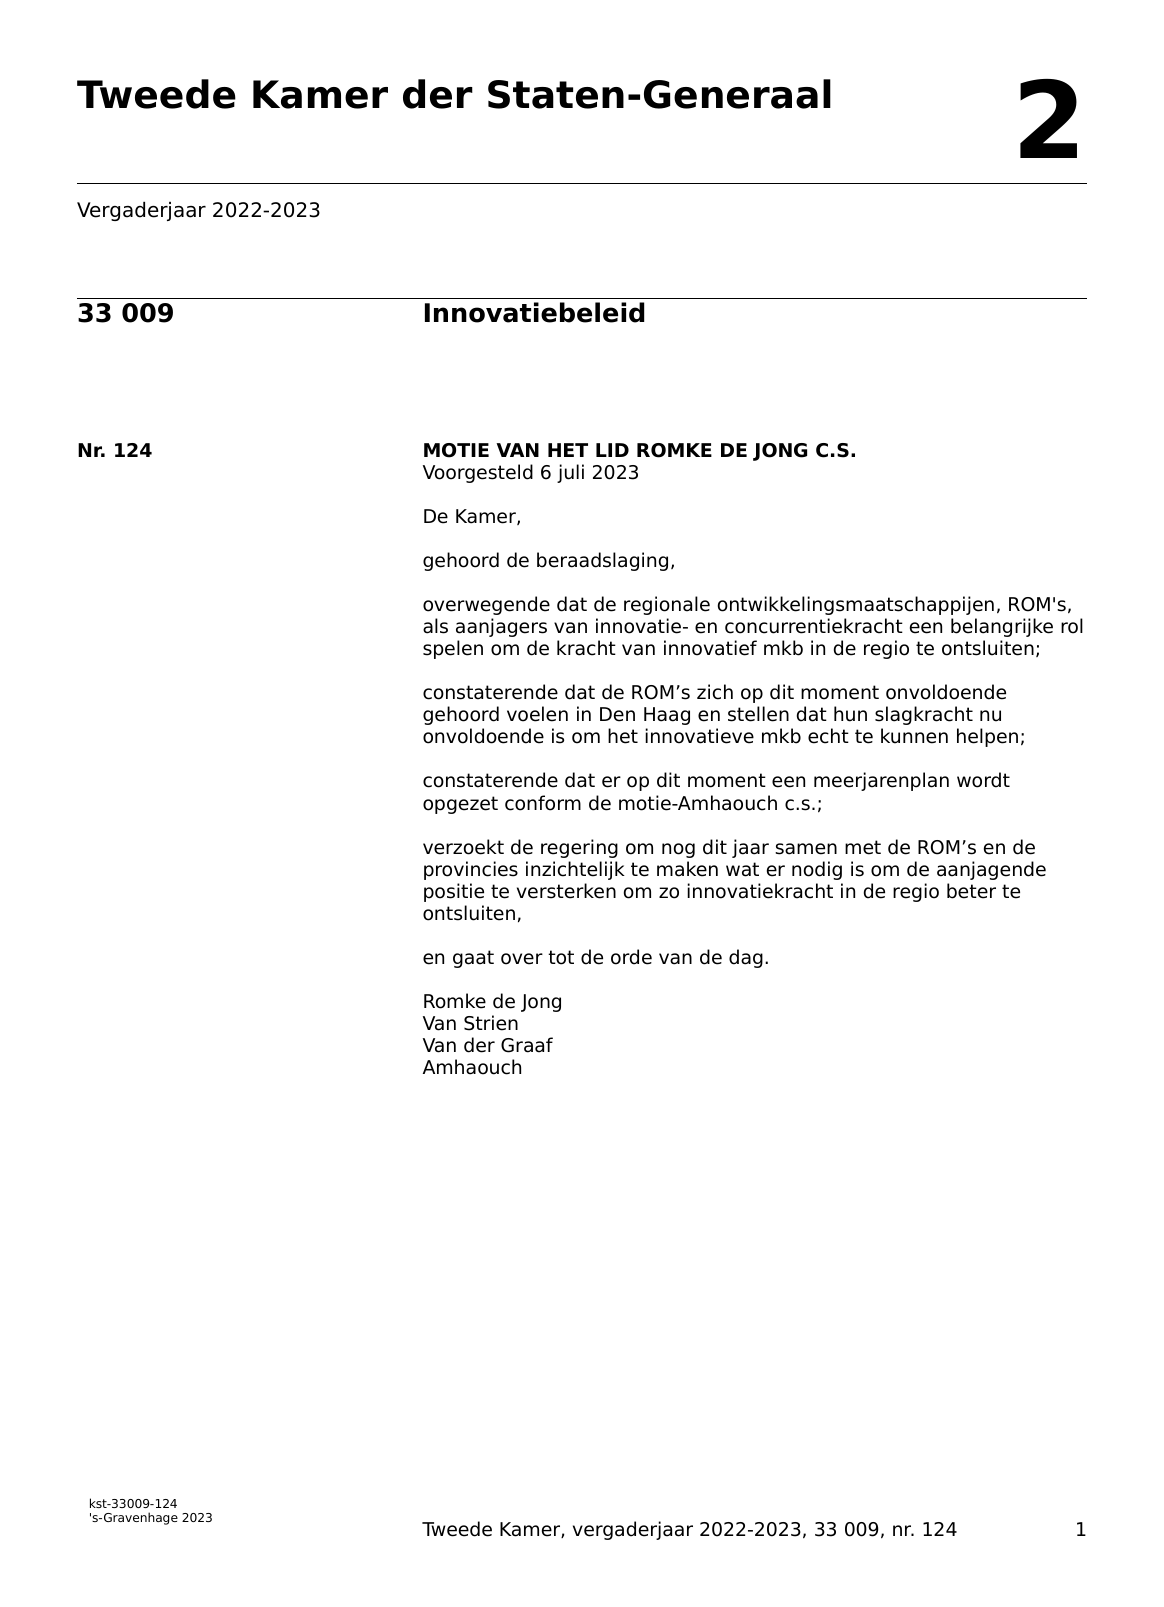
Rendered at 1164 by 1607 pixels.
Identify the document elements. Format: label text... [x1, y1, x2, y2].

subtitle 33 009 Innovatiebeleid [77, 299, 1087, 329]
text verzoekt de regering om nog dit jaar samen met de ROM’s en de provincies inzichtelijk te maken wat er nodig is om de aanjagende positie te versterken om zo innovatiekracht in de regio beter te ontsluiten, [422, 837, 1087, 924]
text Voorgesteld 6 juli 2023 [422, 462, 1087, 484]
subtitle Nr. 124 MOTIE VAN HET LID ROMKE DE JONG C.S. [77, 440, 1087, 462]
table_header Tweede Kamer der Staten-Generaal [77, 59, 886, 183]
text Van der Graaf [422, 1035, 1087, 1057]
text constaterende dat de ROM’s zich op dit moment onvoldoende gehoord voelen in Den Haag en stellen dat hun slagkracht nu onvoldoende is om het innovatieve mkb echt te kunnen helpen; [422, 682, 1087, 748]
text constaterende dat er op dit moment een meerjarenplan wordt opgezet conform de motie-Amhaouch c.s.; [422, 770, 1087, 814]
text Amhaouch [422, 1057, 1087, 1079]
text 's-Gravenhage 2023 [88, 1511, 323, 1525]
text Van Strien [422, 1013, 1087, 1035]
text en gaat over tot de orde van de dag. [422, 947, 1087, 969]
text overwegende dat de regionale ontwikkelingsmaatschappijen, ROM's, als aanjagers van innovatie- en concurrentiekracht een belangrijke rol spelen om de kracht van innovatief mkb in de regio te ontsluiten; [422, 594, 1087, 660]
table_header 2 [886, 59, 1087, 183]
text Romke de Jong [422, 991, 1087, 1013]
text gehoord de beraadslaging, [422, 550, 1087, 572]
table_cell Vergaderjaar 2022-2023 [77, 184, 1087, 298]
text kst-33009-124 [88, 1497, 323, 1511]
text De Kamer, [422, 506, 1087, 528]
